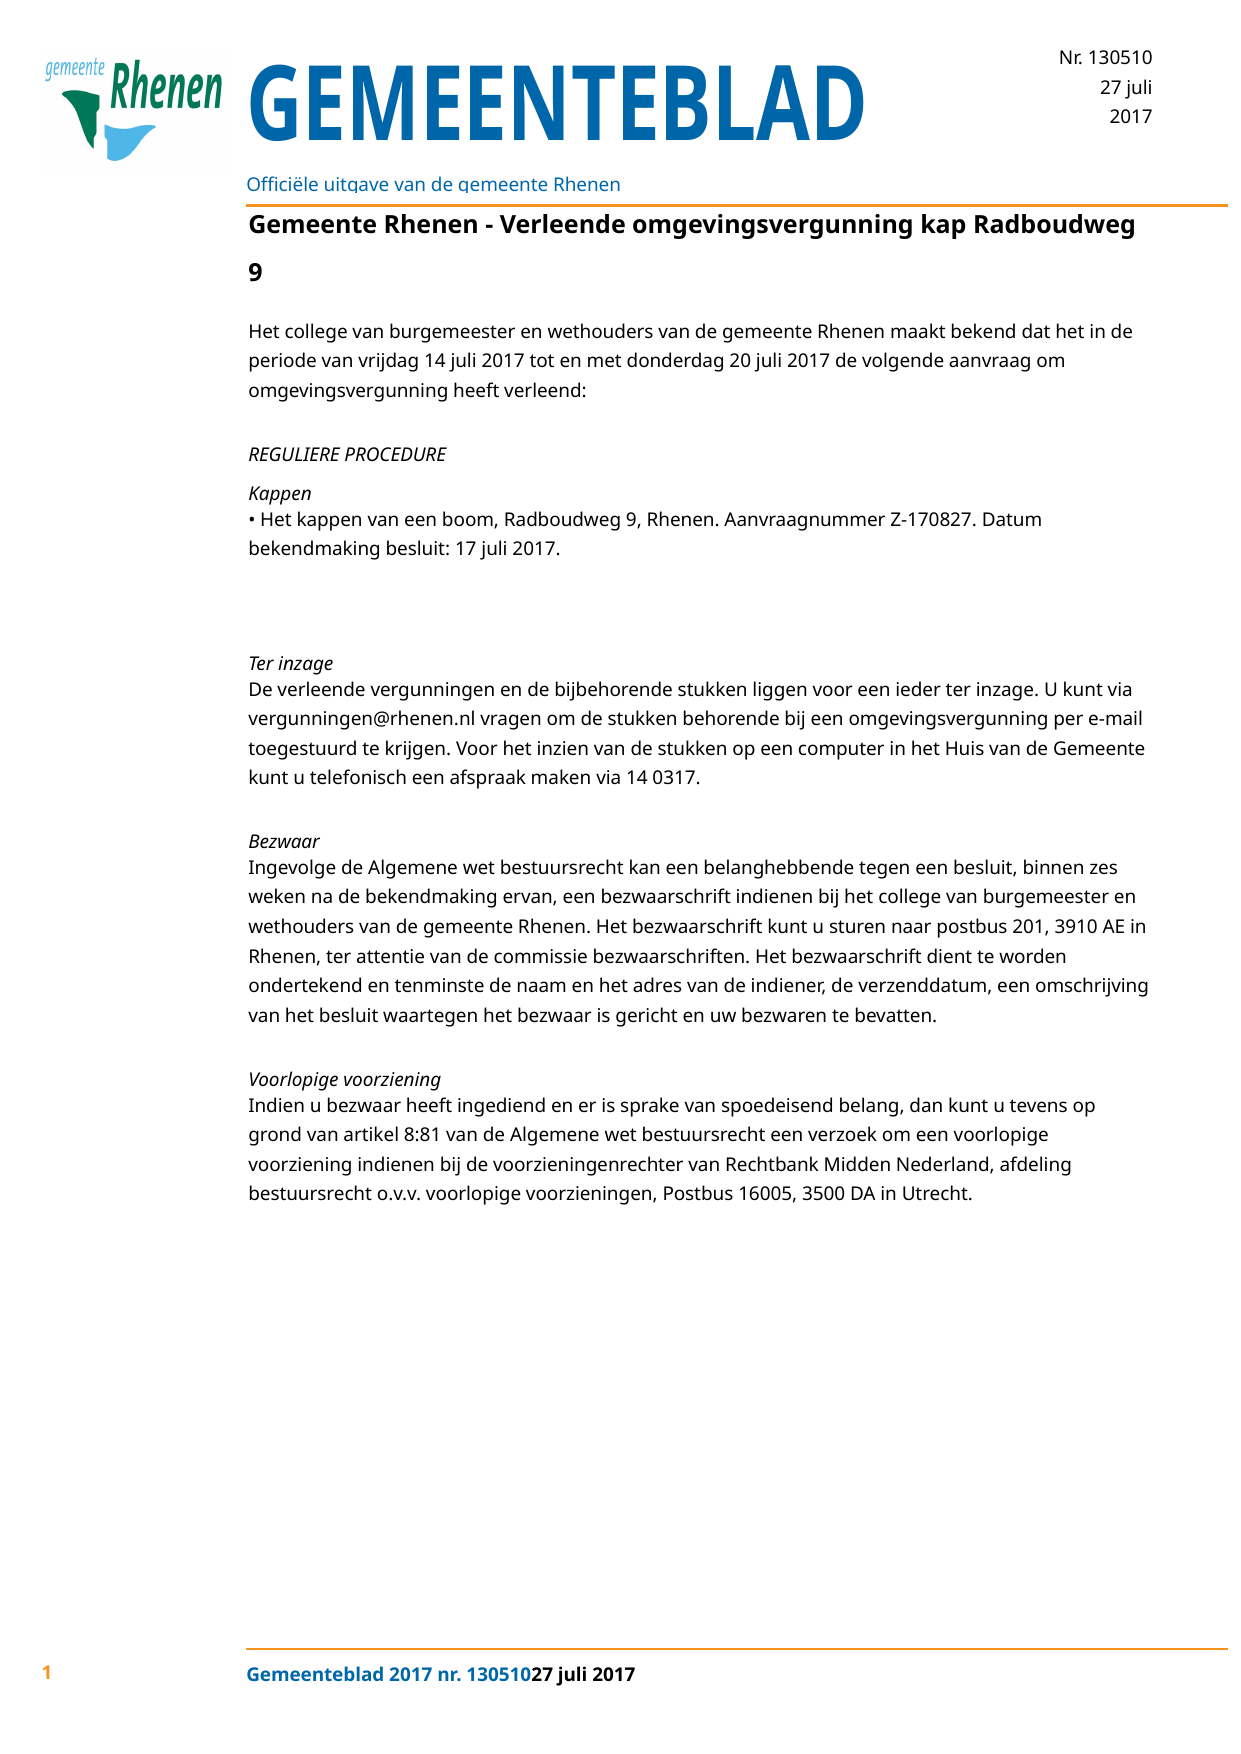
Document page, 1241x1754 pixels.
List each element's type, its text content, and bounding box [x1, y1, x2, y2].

text Ter inzage [248, 650, 1152, 676]
text Gemeente Rhenen - Verleende omgevingsvergunning kap Radboudweg 9 [248, 207, 1152, 288]
picture [41, 47, 231, 172]
text Voorlopige voorziening [248, 1066, 1152, 1092]
text Bezwaar [248, 828, 1152, 854]
text Kappen [248, 480, 1152, 506]
text De verleende vergunningen en de bijbehorende stukken liggen voor een ieder ter inzage. U kunt via vergunningen@rhenen.nl vragen om de stukken behorende bij een omgevingsvergunning per e-mail toegestuurd te krijgen. Voor het inzien van de stukken op een computer in het Huis van de Gemeente kunt u telefonisch een afspraak maken via 14 0317. [248, 676, 1152, 790]
text Het college van burgemeester en wethouders van de gemeente Rhenen maakt bekend dat het in de periode van vrijdag 14 juli 2017 tot en met donderdag 20 juli 2017 de volgende aanvraag om omgevingsvergunning heeft verleend: [248, 318, 1152, 403]
text Indien u bezwaar heeft ingediend en er is sprake van spoedeisend belang, dan kunt u tevens op grond van artikel 8:81 van de Algemene wet bestuursrecht een verzoek om een voorlopige voorziening indienen bij de voorzieningenrechter van Rechtbank Midden Nederland, afdeling bestuursrecht o.v.v. voorlopige voorzieningen, Postbus 16005, 3500 DA in Utrecht. [248, 1092, 1152, 1206]
text Ingevolge de Algemene wet bestuursrecht kan een belanghebbende tegen een besluit, binnen zes weken na de bekendmaking ervan, een bezwaarschrift indienen bij het college van burgemeester en wethouders van de gemeente Rhenen. Het bezwaarschrift kunt u sturen naar postbus 201, 3910 AE in Rhenen, ter attentie van de commissie bezwaarschriften. Het bezwaarschrift dient te worden ondertekend en tenminste de naam en het adres van de indiener, de verzenddatum, een omschrijving van het besluit waartegen het bezwaar is gericht en uw bezwaren te bevatten. [248, 854, 1152, 1028]
text • Het kappen van een boom, Radboudweg 9, Rhenen. Aanvraagnummer Z-170827. Datum bekendmaking besluit: 17 juli 2017. [248, 506, 1152, 561]
text REGULIERE PROCEDURE [248, 441, 1152, 467]
